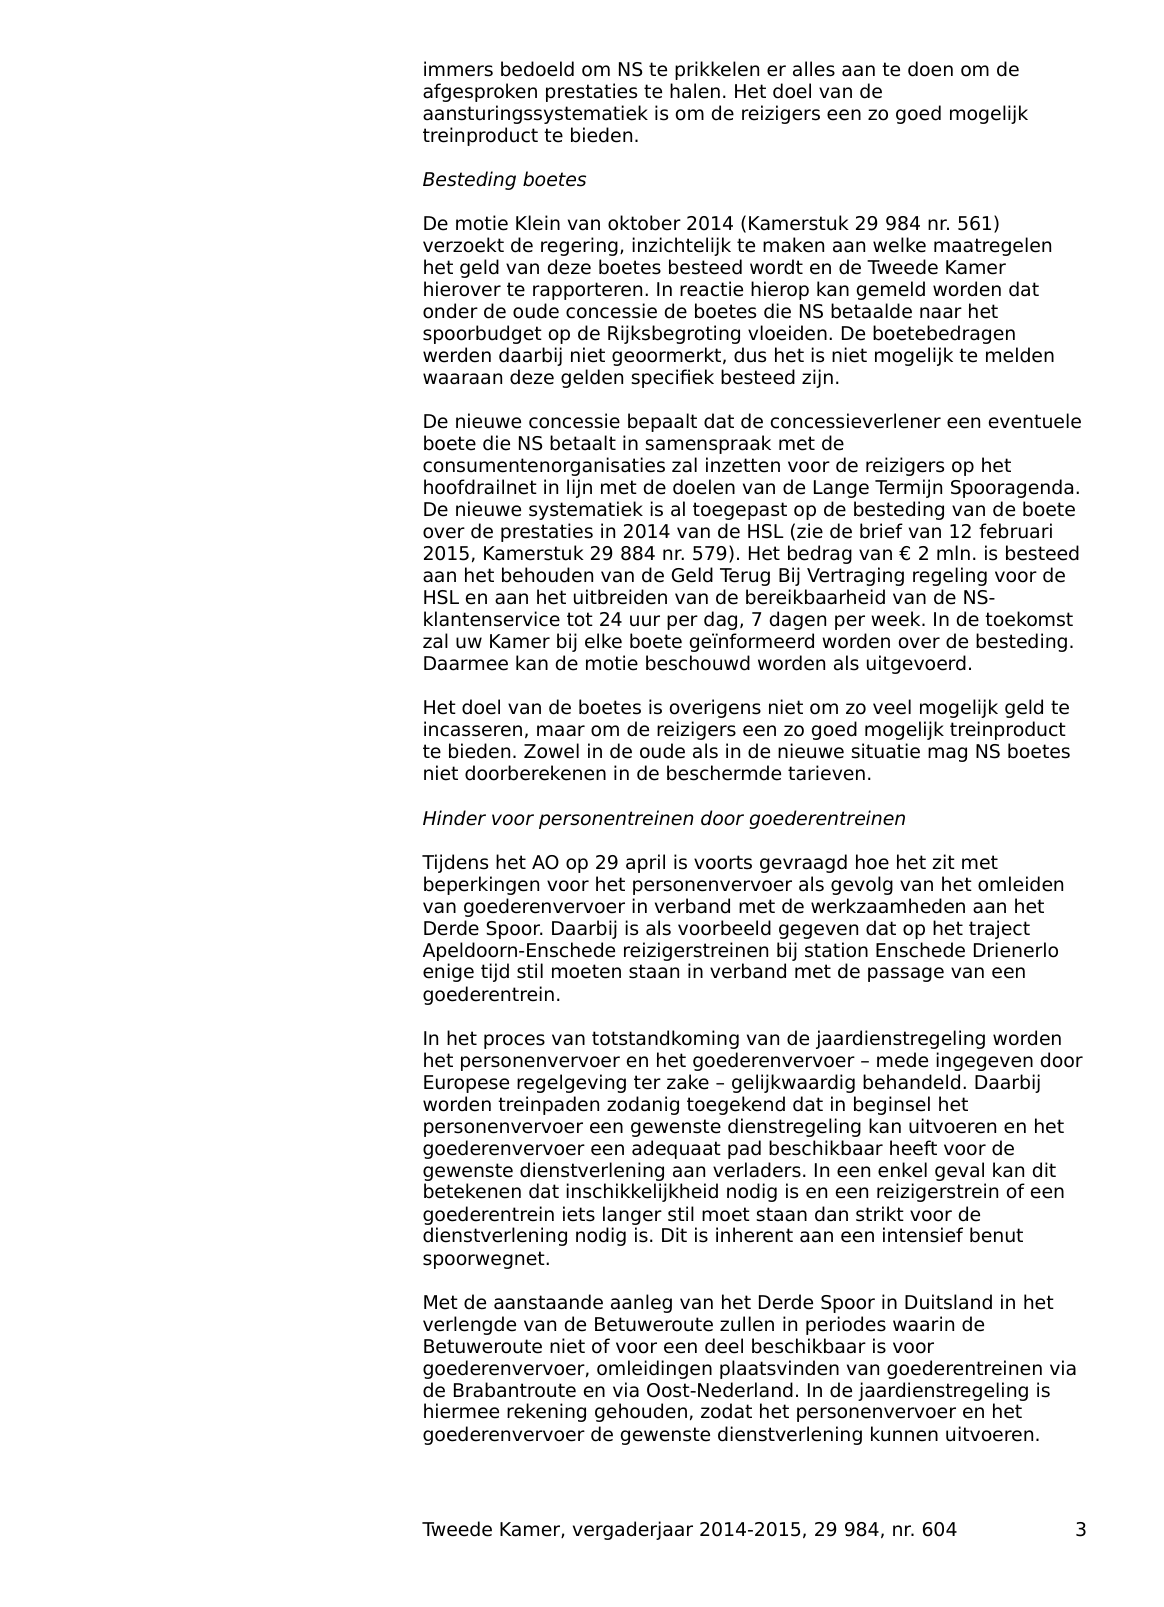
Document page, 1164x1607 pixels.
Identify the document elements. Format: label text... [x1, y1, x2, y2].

text De motie Klein van oktober 2014 (Kamerstuk 29 984 nr. 561) verzoekt de regering, inzichtelijk te maken aan welke maatregelen het geld van deze boetes besteed wordt en de Tweede Kamer hierover te rapporteren. In reactie hierop kan gemeld worden dat onder de oude concessie de boetes die NS betaalde naar het spoorbudget op de Rijksbegroting vloeiden. De boetebedragen werden daarbij niet geoormerkt, dus het is niet mogelijk te melden waaraan deze gelden specifiek besteed zijn. [422, 213, 1087, 389]
text Met de aanstaande aanleg van het Derde Spoor in Duitsland in het verlengde van de Betuweroute zullen in periodes waarin de Betuweroute niet of voor een deel beschikbaar is voor goederenvervoer, omleidingen plaatsvinden van goederentreinen via de Brabantroute en via Oost-Nederland. In de jaardienstregeling is hiermee rekening gehouden, zodat het personenvervoer en het goederenvervoer de gewenste dienstverlening kunnen uitvoeren. [422, 1292, 1087, 1445]
subtitle Hinder voor personentreinen door goederentreinen [422, 807, 1087, 829]
text Tijdens het AO op 29 april is voorts gevraagd hoe het zit met beperkingen voor het personenvervoer als gevolg van het omleiden van goederenvervoer in verband met de werkzaamheden aan het Derde Spoor. Daarbij is als voorbeeld gegeven dat op het traject Apeldoorn-Enschede reizigerstreinen bij station Enschede Drienerlo enige tijd stil moeten staan in verband met de passage van een goederentrein. [422, 852, 1087, 1005]
text immers bedoeld om NS te prikkelen er alles aan te doen om de afgesproken prestaties te halen. Het doel van de aansturingssystematiek is om de reizigers een zo goed mogelijk treinproduct te bieden. [422, 59, 1087, 147]
text De nieuwe concessie bepaalt dat de concessieverlener een eventuele boete die NS betaalt in samenspraak met de consumentenorganisaties zal inzetten voor de reizigers op het hoofdrailnet in lijn met de doelen van de Lange Termijn Spooragenda. De nieuwe systematiek is al toegepast op de besteding van de boete over de prestaties in 2014 van de HSL (zie de brief van 12 februari 2015, Kamerstuk 29 884 nr. 579). Het bedrag van € 2 mln. is besteed aan het behouden van de Geld Terug Bij Vertraging regeling voor de HSL en aan het uitbreiden van de bereikbaarheid van de NS-klantenservice tot 24 uur per dag, 7 dagen per week. In de toekomst zal uw Kamer bij elke boete geïnformeerd worden over de besteding. Daarmee kan de motie beschouwd worden als uitgevoerd. [422, 411, 1087, 675]
subtitle Besteding boetes [422, 169, 1087, 191]
text Het doel van de boetes is overigens niet om zo veel mogelijk geld te incasseren, maar om de reizigers een zo goed mogelijk treinproduct te bieden. Zowel in de oude als in de nieuwe situatie mag NS boetes niet doorberekenen in de beschermde tarieven. [422, 697, 1087, 785]
text In het proces van totstandkoming van de jaardienstregeling worden het personenvervoer en het goederenvervoer – mede ingegeven door Europese regelgeving ter zake – gelijkwaardig behandeld. Daarbij worden treinpaden zodanig toegekend dat in beginsel het personenvervoer een gewenste dienstregeling kan uitvoeren en het goederenvervoer een adequaat pad beschikbaar heeft voor de gewenste dienstverlening aan verladers. In een enkel geval kan dit betekenen dat inschikkelijkheid nodig is en een reizigerstrein of een goederentrein iets langer stil moet staan dan strikt voor de dienstverlening nodig is. Dit is inherent aan een intensief benut spoorwegnet. [422, 1028, 1087, 1269]
